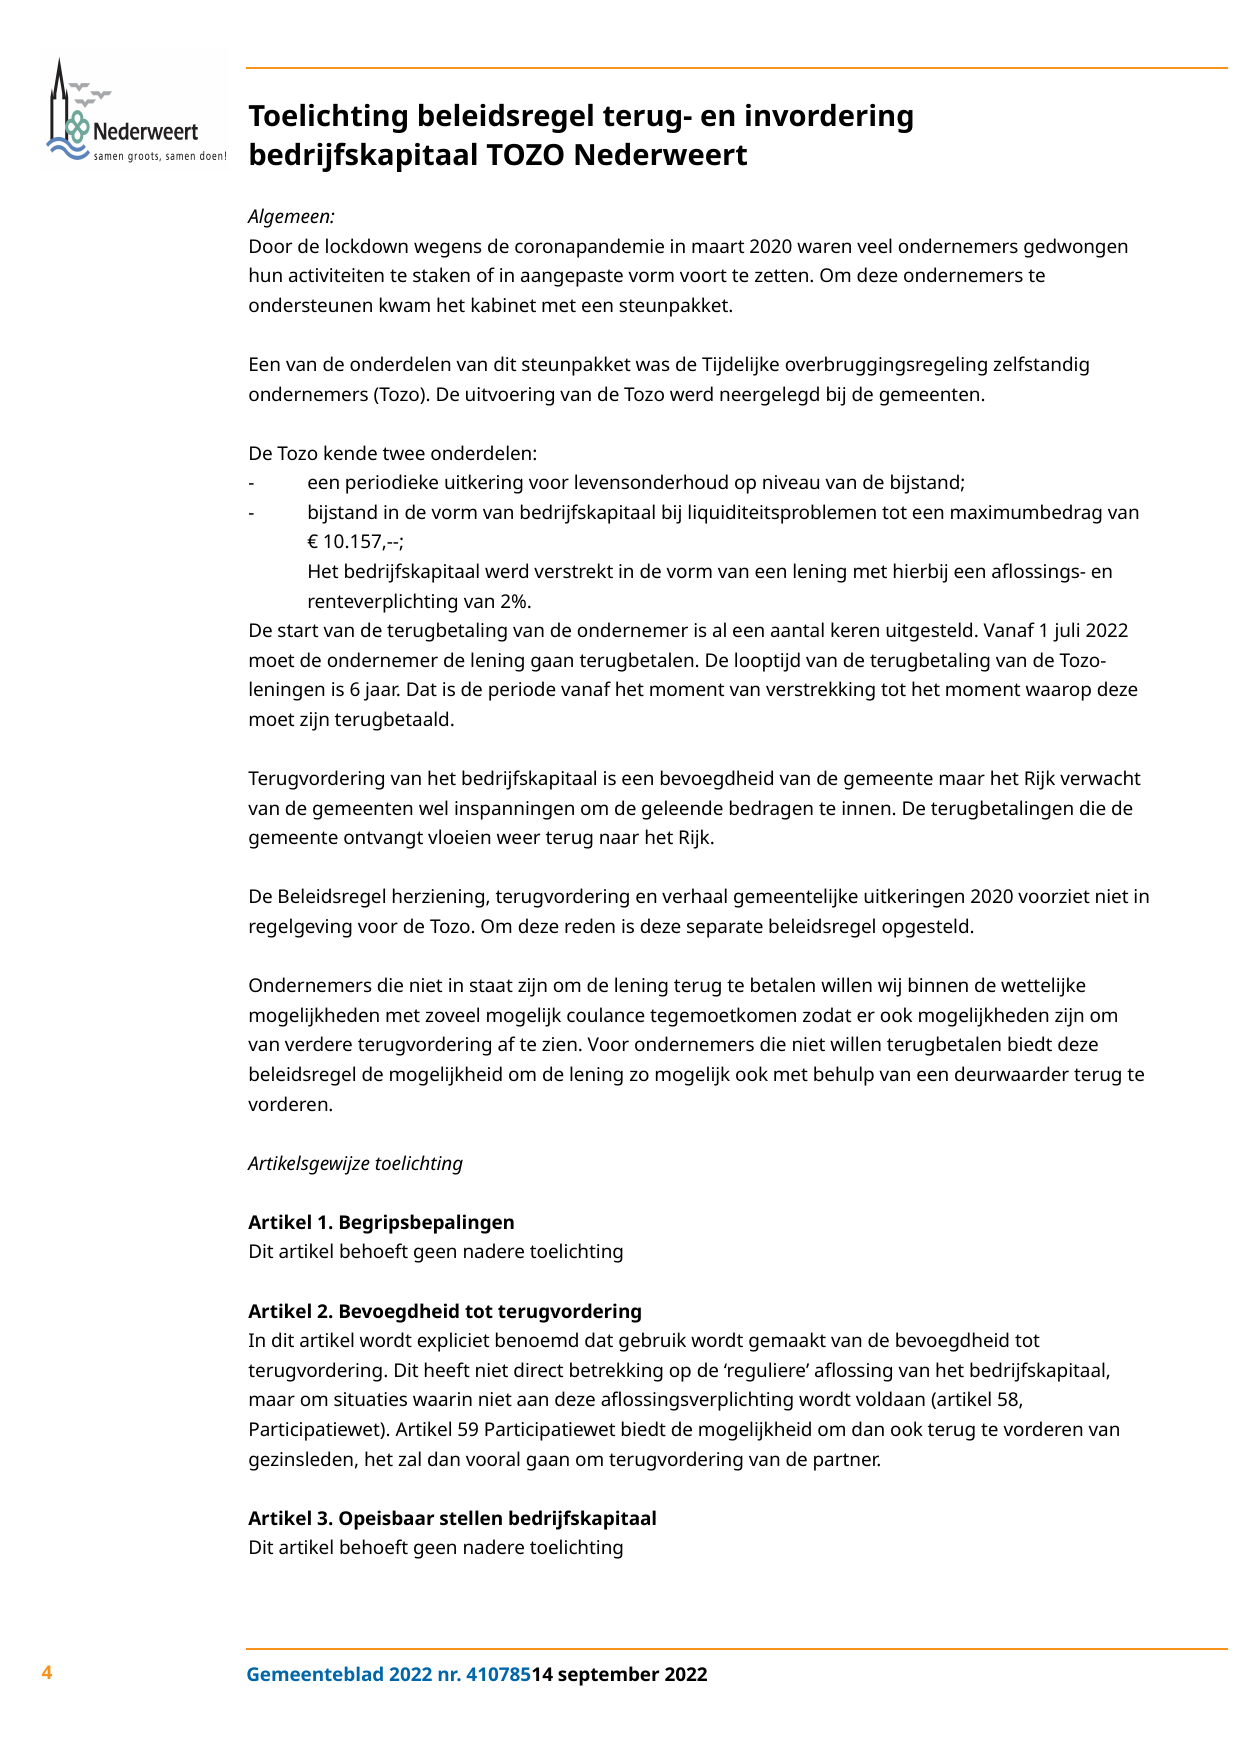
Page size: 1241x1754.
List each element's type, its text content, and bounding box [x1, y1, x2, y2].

text Artikel 1. Begripsbepalingen [248, 1209, 1152, 1235]
text In dit artikel wordt expliciet benoemd dat gebruik wordt gemaakt van de bevoegdheid tot terugvordering. Dit heeft niet direct betrekking op de ‘reguliere’ aflossing van het bedrijfskapitaal, maar om situaties waarin niet aan deze aflossingsverplichting wordt voldaan (artikel 58, Participatiewet). Artikel 59 Participatiewet biedt de mogelijkheid om dan ook terug te vorderen van gezinsleden, het zal dan vooral gaan om terugvordering van de partner. [248, 1327, 1152, 1472]
text Artikel 3. Opeisbaar stellen bedrijfskapitaal [248, 1505, 1152, 1531]
text De Beleidsregel herziening, terugvordering en verhaal gemeentelijke uitkeringen 2020 voorziet niet in regelgeving voor de Tozo. Om deze reden is deze separate beleidsregel opgesteld. [248, 884, 1152, 939]
text Een van de onderdelen van dit steunpakket was de Tijdelijke overbruggingsregeling zelfstandig ondernemers (Tozo). De uitvoering van de Tozo werd neergelegd bij de gemeenten. [248, 351, 1152, 407]
text Algemeen: [248, 203, 1152, 229]
text De Tozo kende twee onderdelen: [248, 440, 1152, 466]
list Het bedrijfskapitaal werd verstrekt in de vorm van een lening met hierbij een aflossings- en renteverplichting van 2%. [248, 558, 1152, 614]
text Terugvordering van het bedrijfskapitaal is een bevoegdheid van de gemeente maar het Rijk verwacht van de gemeenten wel inspanningen om de geleende bedragen te innen. De terugbetalingen die de gemeente ontvangt vloeien weer terug naar het Rijk. [248, 765, 1152, 850]
list bijstand in de vorm van bedrijfskapitaal bij liquiditeitsproblemen tot een maximumbedrag van € 10.157,--; [248, 499, 1152, 554]
text Dit artikel behoeft geen nadere toelichting [248, 1239, 1152, 1264]
text Ondernemers die niet in staat zijn om de lening terug te betalen willen wij binnen de wettelijke mogelijkheden met zoveel mogelijk coulance tegemoetkomen zodat er ook mogelijkheden zijn om van verdere terugvordering af te zien. Voor ondernemers die niet willen terugbetalen biedt deze beleidsregel de mogelijkheid om de lening zo mogelijk ook met behulp van een deurwaarder terug te vorderen. [248, 972, 1152, 1117]
list een periodieke uitkering voor levensonderhoud op niveau van de bijstand; [248, 469, 1152, 495]
text Door de lockdown wegens de coronapandemie in maart 2020 waren veel ondernemers gedwongen hun activiteiten te staken of in aangepaste vorm voort te zetten. Om deze ondernemers te ondersteunen kwam het kabinet met een steunpakket. [248, 233, 1152, 318]
text Artikelsgewijze toelichting [248, 1150, 1152, 1176]
text Dit artikel behoeft geen nadere toelichting [248, 1534, 1152, 1560]
text Toelichting beleidsregel terug- en invordering bedrijfskapitaal TOZO Nederweert [248, 95, 1152, 174]
text Artikel 2. Bevoegdheid tot terugvordering [248, 1298, 1152, 1324]
picture [41, 47, 231, 172]
text De start van de terugbetaling van de ondernemer is al een aantal keren uitgesteld. Vanaf 1 juli 2022 moet de ondernemer de lening gaan terugbetalen. De looptijd van de terugbetaling van de Tozo-leningen is 6 jaar. Dat is de periode vanaf het moment van verstrekking tot het moment waarop deze moet zijn terugbetaald. [248, 617, 1152, 732]
